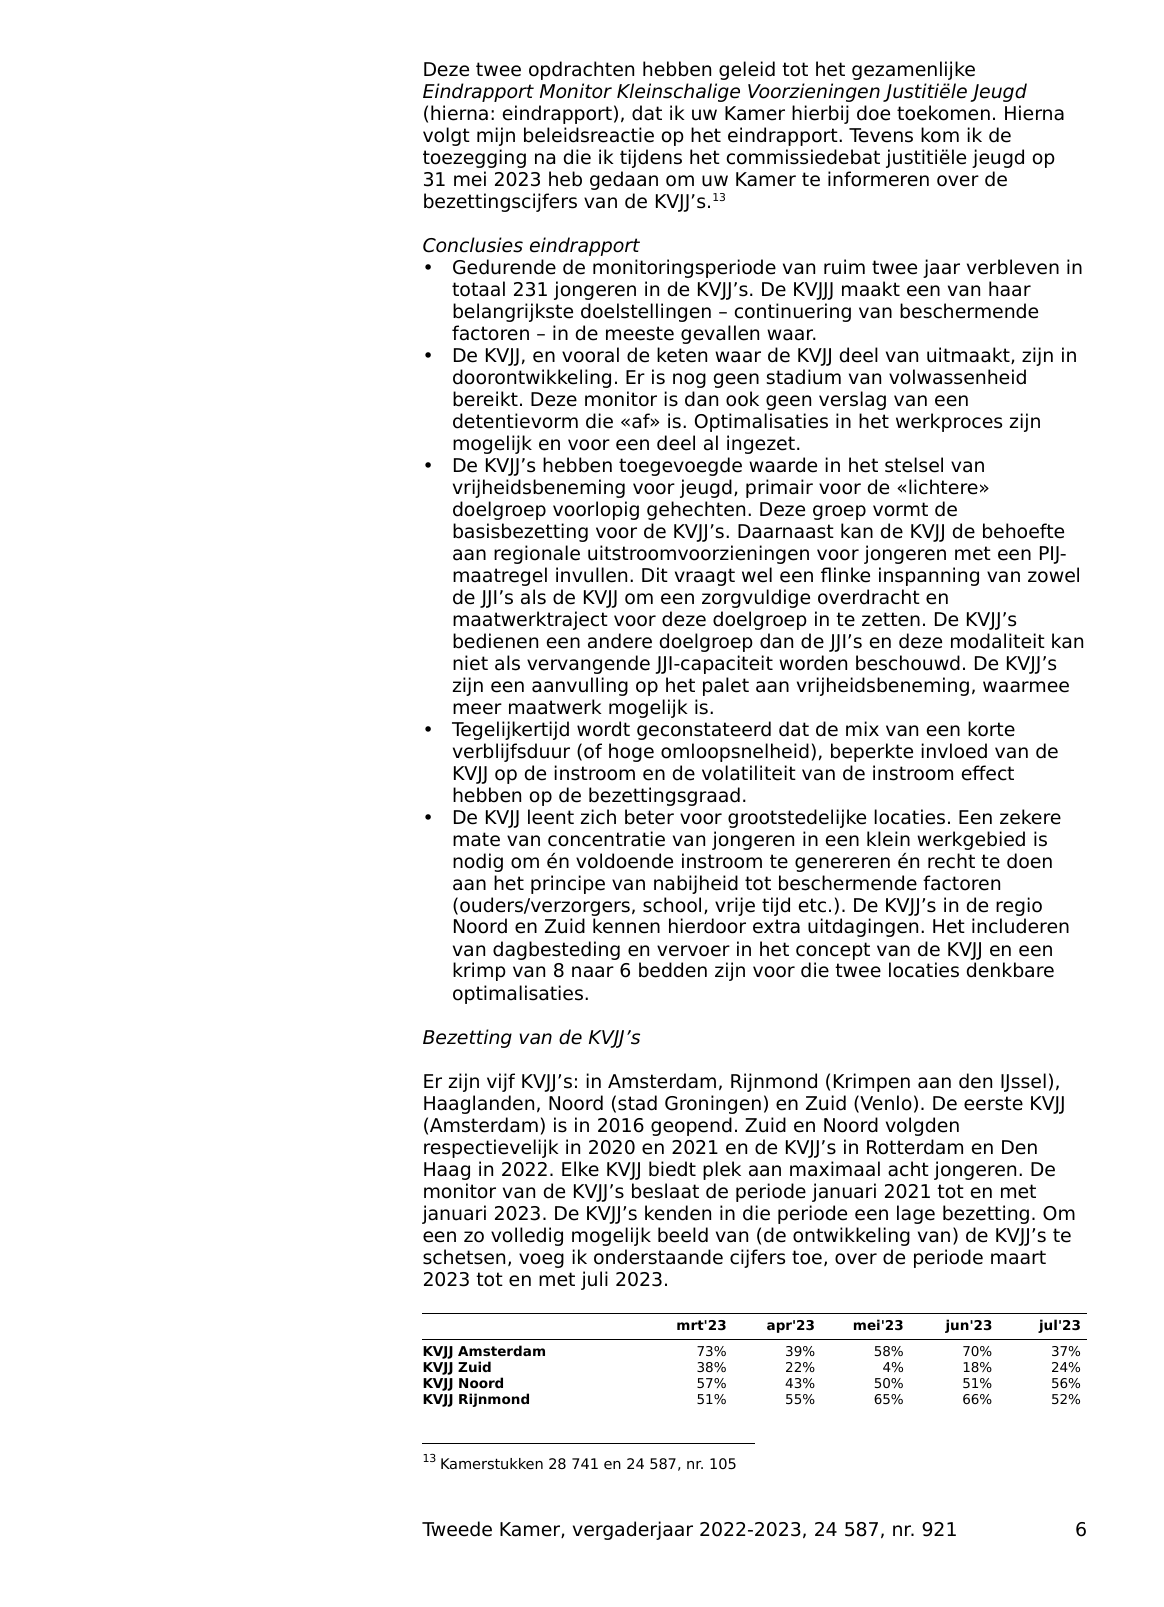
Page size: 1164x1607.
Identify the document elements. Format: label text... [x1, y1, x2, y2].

table_cell 55% [732, 1391, 821, 1407]
table_cell KVJJ Rijnmond [422, 1391, 644, 1407]
table_cell 22% [732, 1360, 821, 1376]
subtitle Bezetting van de KVJJ’s [422, 1027, 1087, 1048]
table_cell 39% [732, 1340, 821, 1360]
text Kamerstukken 28 741 en 24 587, nr. 105 [422, 1452, 1087, 1474]
table_cell 57% [644, 1376, 732, 1391]
table_cell 37% [998, 1340, 1087, 1360]
text Er zijn vijf KVJJ’s: in Amsterdam, Rijnmond (Krimpen aan den IJssel), Haaglanden, Noord (stad Groningen) en Zuid (Venlo). De eerste KVJJ (Amsterdam) is in 2016 geopend. Zuid en Noord volgden respectievelijk in 2020 en 2021 en de KVJJ’s in Rotterdam en Den Haag in 2022. Elke KVJJ biedt plek aan maximaal acht jongeren. De monitor van de KVJJ’s beslaat de periode januari 2021 tot en met januari 2023. De KVJJ’s kenden in die periode een lage bezetting. Om een zo volledig mogelijk beeld van (de ontwikkeling van) de KVJJ’s te schetsen, voeg ik onderstaande cijfers toe, over de periode maart 2023 tot en met juli 2023. [422, 1071, 1087, 1291]
table_header mrt'23 [644, 1314, 732, 1338]
table_header jun'23 [910, 1314, 998, 1338]
text Deze twee opdrachten hebben geleid tot het gezamenlijke Eindrapport Monitor Kleinschalige Voorzieningen Justitiële Jeugd (hierna: eindrapport), dat ik uw Kamer hierbij doe toekomen. Hierna volgt mijn beleidsreactie op het eindrapport. Tevens kom ik de toezegging na die ik tijdens het commissiedebat justitiële jeugd op 31 mei 2023 heb gedaan om uw Kamer te informeren over de bezettingscijfers van de KVJJ’s. [422, 59, 1087, 213]
text • De KVJJ, en vooral de keten waar de KVJJ deel van uitmaakt, zijn in doorontwikkeling. Er is nog geen stadium van volwassenheid bereikt. Deze monitor is dan ook geen verslag van een detentievorm die «af» is. Optimalisaties in het werkproces zijn mogelijk en voor een deel al ingezet. [422, 345, 1087, 455]
table_cell 66% [910, 1391, 998, 1407]
subtitle Conclusies eindrapport [422, 235, 1087, 257]
table_cell 51% [910, 1376, 998, 1391]
table_header [422, 1314, 644, 1338]
table_cell 4% [821, 1360, 909, 1376]
table_header jul'23 [998, 1314, 1087, 1338]
text • De KVJJ leent zich beter voor grootstedelijke locaties. Een zekere mate van concentratie van jongeren in een klein werkgebied is nodig om én voldoende instroom te genereren én recht te doen aan het principe van nabijheid tot beschermende factoren (ouders/verzorgers, school, vrije tijd etc.). De KVJJ’s in de regio Noord en Zuid kennen hierdoor extra uitdagingen. Het includeren van dagbesteding en vervoer in het concept van de KVJJ en een krimp van 8 naar 6 bedden zijn voor die twee locaties denkbare optimalisaties. [422, 807, 1087, 1004]
table_cell 56% [998, 1376, 1087, 1391]
table_cell 73% [644, 1340, 732, 1360]
table_cell 65% [821, 1391, 909, 1407]
table_cell KVJJ Amsterdam [422, 1340, 644, 1360]
table_cell 51% [644, 1391, 732, 1407]
table_cell KVJJ Noord [422, 1376, 644, 1391]
table_header apr'23 [732, 1314, 821, 1338]
text • Gedurende de monitoringsperiode van ruim twee jaar verbleven in totaal 231 jongeren in de KVJJ’s. De KVJJJ maakt een van haar belangrijkste doelstellingen – continuering van beschermende factoren – in de meeste gevallen waar. [422, 257, 1087, 345]
table_cell 38% [644, 1360, 732, 1376]
table_cell KVJJ Zuid [422, 1360, 644, 1376]
table_cell 50% [821, 1376, 909, 1391]
table_header mei'23 [821, 1314, 909, 1338]
text • Tegelijkertijd wordt geconstateerd dat de mix van een korte verblijfsduur (of hoge omloopsnelheid), beperkte invloed van de KVJJ op de instroom en de volatiliteit van de instroom effect hebben op de bezettingsgraad. [422, 719, 1087, 807]
table_cell 52% [998, 1391, 1087, 1407]
text • De KVJJ’s hebben toegevoegde waarde in het stelsel van vrijheidsbeneming voor jeugd, primair voor de «lichtere» doelgroep voorlopig gehechten. Deze groep vormt de basisbezetting voor de KVJJ’s. Daarnaast kan de KVJJ de behoefte aan regionale uitstroomvoorzieningen voor jongeren met een PIJ-maatregel invullen. Dit vraagt wel een flinke inspanning van zowel de JJI’s als de KVJJ om een zorgvuldige overdracht en maatwerktraject voor deze doelgroep in te zetten. De KVJJ’s bedienen een andere doelgroep dan de JJI’s en deze modaliteit kan niet als vervangende JJI-capaciteit worden beschouwd. De KVJJ’s zijn een aanvulling op het palet aan vrijheidsbeneming, waarmee meer maatwerk mogelijk is. [422, 455, 1087, 719]
table_cell 58% [821, 1340, 909, 1360]
table_cell 43% [732, 1376, 821, 1391]
table_cell 18% [910, 1360, 998, 1376]
table_cell 24% [998, 1360, 1087, 1376]
table_cell 70% [910, 1340, 998, 1360]
